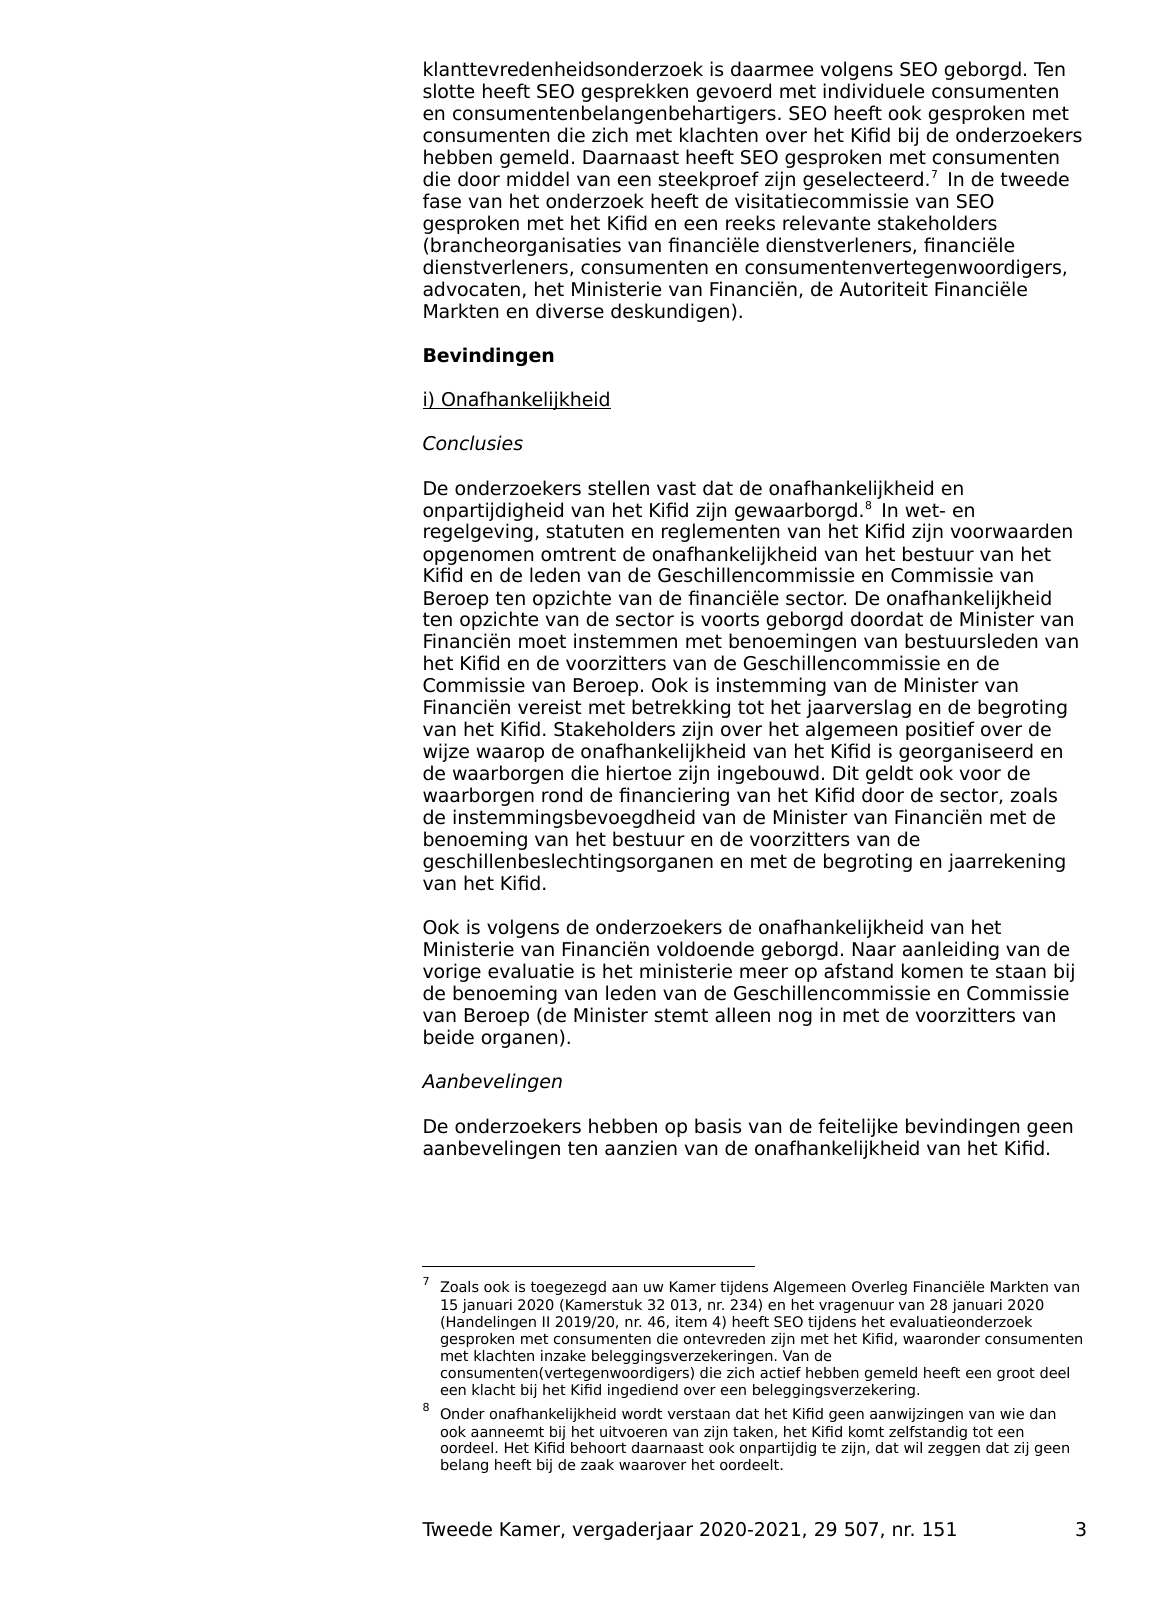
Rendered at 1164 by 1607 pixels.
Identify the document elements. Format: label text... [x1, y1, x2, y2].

text Ook is volgens de onderzoekers de onafhankelijkheid van het Ministerie van Financiën voldoende geborgd. Naar aanleiding van de vorige evaluatie is het ministerie meer op afstand komen te staan bij de benoeming van leden van de Geschillencommissie en Commissie van Beroep (de Minister stemt alleen nog in met de voorzitters van beide organen). [422, 917, 1087, 1049]
subtitle i) Onafhankelijkheid [422, 389, 1087, 411]
text klanttevredenheidsonderzoek is daarmee volgens SEO geborgd. Ten slotte heeft SEO gesprekken gevoerd met individuele consumenten en consumentenbelangenbehartigers. SEO heeft ook gesproken met consumenten die zich met klachten over het Kifid bij de onderzoekers hebben gemeld. Daarnaast heeft SEO gesproken met consumenten die door middel van een steekproef zijn geselecteerd. In de tweede fase van het onderzoek heeft de visitatiecommissie van SEO gesproken met het Kifid en een reeks relevante stakeholders (brancheorganisaties van financiële dienstverleners, financiële dienstverleners, consumenten en consumentenvertegenwoordigers, advocaten, het Ministerie van Financiën, de Autoriteit Financiële Markten en diverse deskundigen). [422, 59, 1087, 323]
subtitle Aanbevelingen [422, 1071, 1087, 1093]
subtitle Conclusies [422, 433, 1087, 455]
text De onderzoekers stellen vast dat de onafhankelijkheid en onpartijdigheid van het Kifid zijn gewaarborgd. In wet- en regelgeving, statuten en reglementen van het Kifid zijn voorwaarden opgenomen omtrent de onafhankelijkheid van het bestuur van het Kifid en de leden van de Geschillencommissie en Commissie van Beroep ten opzichte van de financiële sector. De onafhankelijkheid ten opzichte van de sector is voorts geborgd doordat de Minister van Financiën moet instemmen met benoemingen van bestuursleden van het Kifid en de voorzitters van de Geschillencommissie en de Commissie van Beroep. Ook is instemming van de Minister van Financiën vereist met betrekking tot het jaarverslag en de begroting van het Kifid. Stakeholders zijn over het algemeen positief over de wijze waarop de onafhankelijkheid van het Kifid is georganiseerd en de waarborgen die hiertoe zijn ingebouwd. Dit geldt ook voor de waarborgen rond de financiering van het Kifid door de sector, zoals de instemmingsbevoegdheid van de Minister van Financiën met de benoeming van het bestuur en de voorzitters van de geschillenbeslechtingsorganen en met de begroting en jaarrekening van het Kifid. [422, 477, 1087, 895]
text Zoals ook is toegezegd aan uw Kamer tijdens Algemeen Overleg Financiële Markten van 15 januari 2020 (Kamerstuk 32 013, nr. 234) en het vragenuur van 28 januari 2020 (Handelingen II 2019/20, nr. 46, item 4) heeft SEO tijdens het evaluatieonderzoek gesproken met consumenten die ontevreden zijn met het Kifid, waaronder consumenten met klachten inzake beleggingsverzekeringen. Van de consumenten(vertegenwoordigers) die zich actief hebben gemeld heeft een groot deel een klacht bij het Kifid ingediend over een beleggingsverzekering. [422, 1275, 1087, 1399]
text De onderzoekers hebben op basis van de feitelijke bevindingen geen aanbevelingen ten aanzien van de onafhankelijkheid van het Kifid. [422, 1116, 1087, 1159]
subtitle Bevindingen [422, 345, 1087, 367]
text Onder onafhankelijkheid wordt verstaan dat het Kifid geen aanwijzingen van wie dan ook aanneemt bij het uitvoeren van zijn taken, het Kifid komt zelfstandig tot een oordeel. Het Kifid behoort daarnaast ook onpartijdig te zijn, dat wil zeggen dat zij geen belang heeft bij de zaak waarover het oordeelt. [422, 1402, 1087, 1474]
